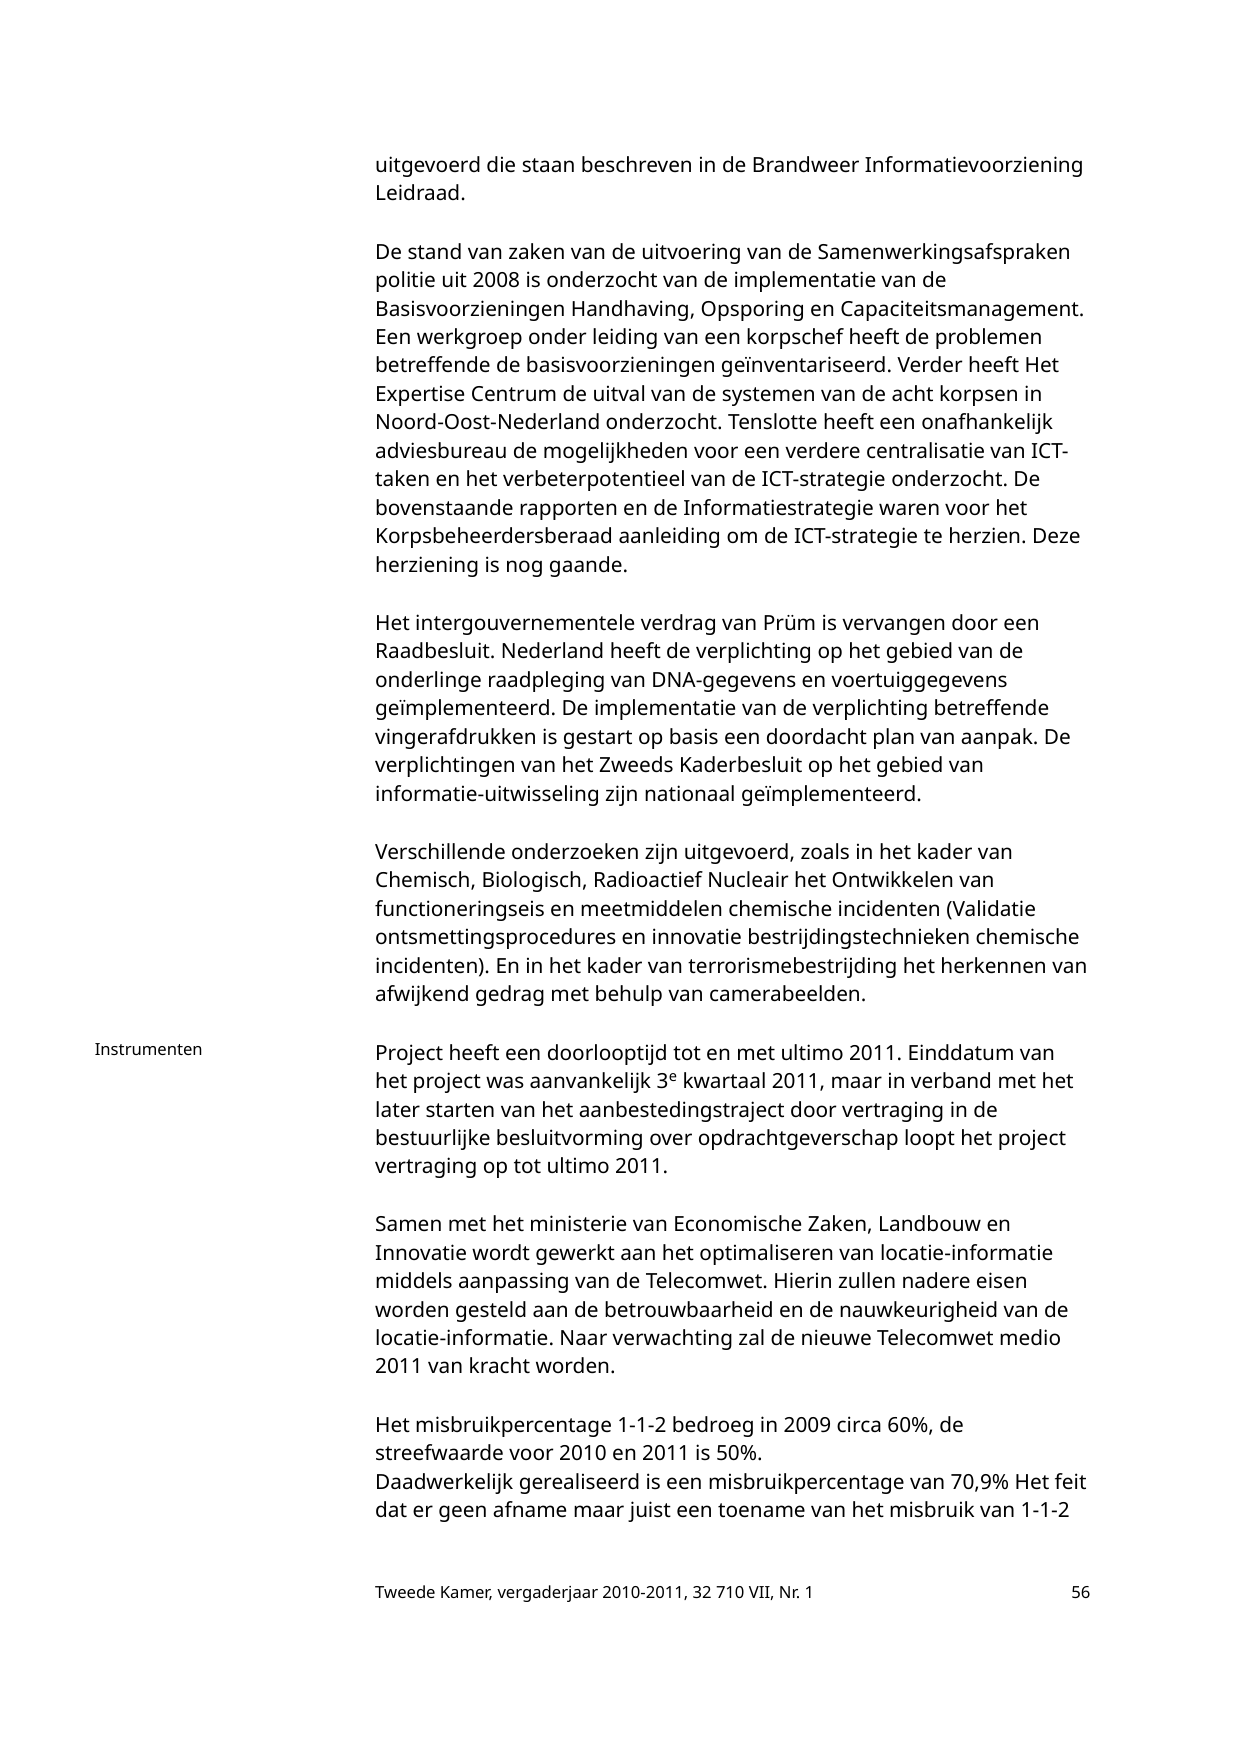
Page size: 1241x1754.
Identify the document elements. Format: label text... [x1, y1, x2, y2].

text Samen met het ministerie van Economische Zaken, Landbouw en Innovatie wordt gewerkt aan het optimaliseren van locatie-informatie middels aanpassing van de Telecomwet. Hierin zullen nadere eisen worden gesteld aan de betrouwbaarheid en de nauwkeurigheid van de locatie-informatie. Naar verwachting zal de nieuwe Telecomwet medio 2011 van kracht worden. [375, 1209, 1090, 1380]
text Het intergouvernementele verdrag van Prüm is vervangen door een Raadbesluit. Nederland heeft de verplichting op het gebied van de onderlinge raadpleging van DNA-gegevens en voertuiggegevens geïmplementeerd. De implementatie van de verplichting betreffende vingerafdrukken is gestart op basis een doordacht plan van aanpak. De verplichtingen van het Zweeds Kaderbesluit op het gebied van informatie-uitwisseling zijn nationaal geïmplementeerd. [375, 608, 1090, 807]
text Project heeft een doorlooptijd tot en met ultimo 2011. Einddatum van het project was aanvankelijk 3e kwartaal 2011, maar in verband met het later starten van het aanbestedingstraject door vertraging in de bestuurlijke besluitvorming over opdrachtgeverschap loopt het project vertraging op tot ultimo 2011. [375, 1038, 1090, 1180]
text Het misbruikpercentage 1-1-2 bedroeg in 2009 circa 60%, de streefwaarde voor 2010 en 2011 is 50%. [375, 1410, 1090, 1467]
text Daadwerkelijk gerealiseerd is een misbruikpercentage van 70,9% Het feit dat er geen afname maar juist een toename van het misbruik van 1-1-2 [375, 1467, 1090, 1524]
text uitgevoerd die staan beschreven in de Brandweer Informatievoorziening Leidraad. [375, 150, 1090, 207]
text Instrumenten [94, 1038, 328, 1061]
text De stand van zaken van de uitvoering van de Samenwerkingsafspraken politie uit 2008 is onderzocht van de implementatie van de Basisvoorzieningen Handhaving, Opsporing en Capaciteitsmanagement. Een werkgroep onder leiding van een korpschef heeft de problemen betreffende de basisvoorzieningen geïnventariseerd. Verder heeft Het Expertise Centrum de uitval van de systemen van de acht korpsen in Noord-Oost-Nederland onderzocht. Tenslotte heeft een onafhankelijk adviesbureau de mogelijkheden voor een verdere centralisatie van ICT-taken en het verbeterpotentieel van de ICT-strategie onderzocht. De bovenstaande rapporten en de Informatiestrategie waren voor het Korpsbeheerdersberaad aanleiding om de ICT-strategie te herzien. Deze herziening is nog gaande. [375, 237, 1090, 578]
text Verschillende onderzoeken zijn uitgevoerd, zoals in het kader van Chemisch, Biologisch, Radioactief Nucleair het Ontwikkelen van functioneringseis en meetmiddelen chemische incidenten (Validatie ontsmettingsprocedures en innovatie bestrijdingstechnieken chemische incidenten). En in het kader van terrorismebestrijding het herkennen van afwijkend gedrag met behulp van camerabeelden. [375, 837, 1090, 1008]
